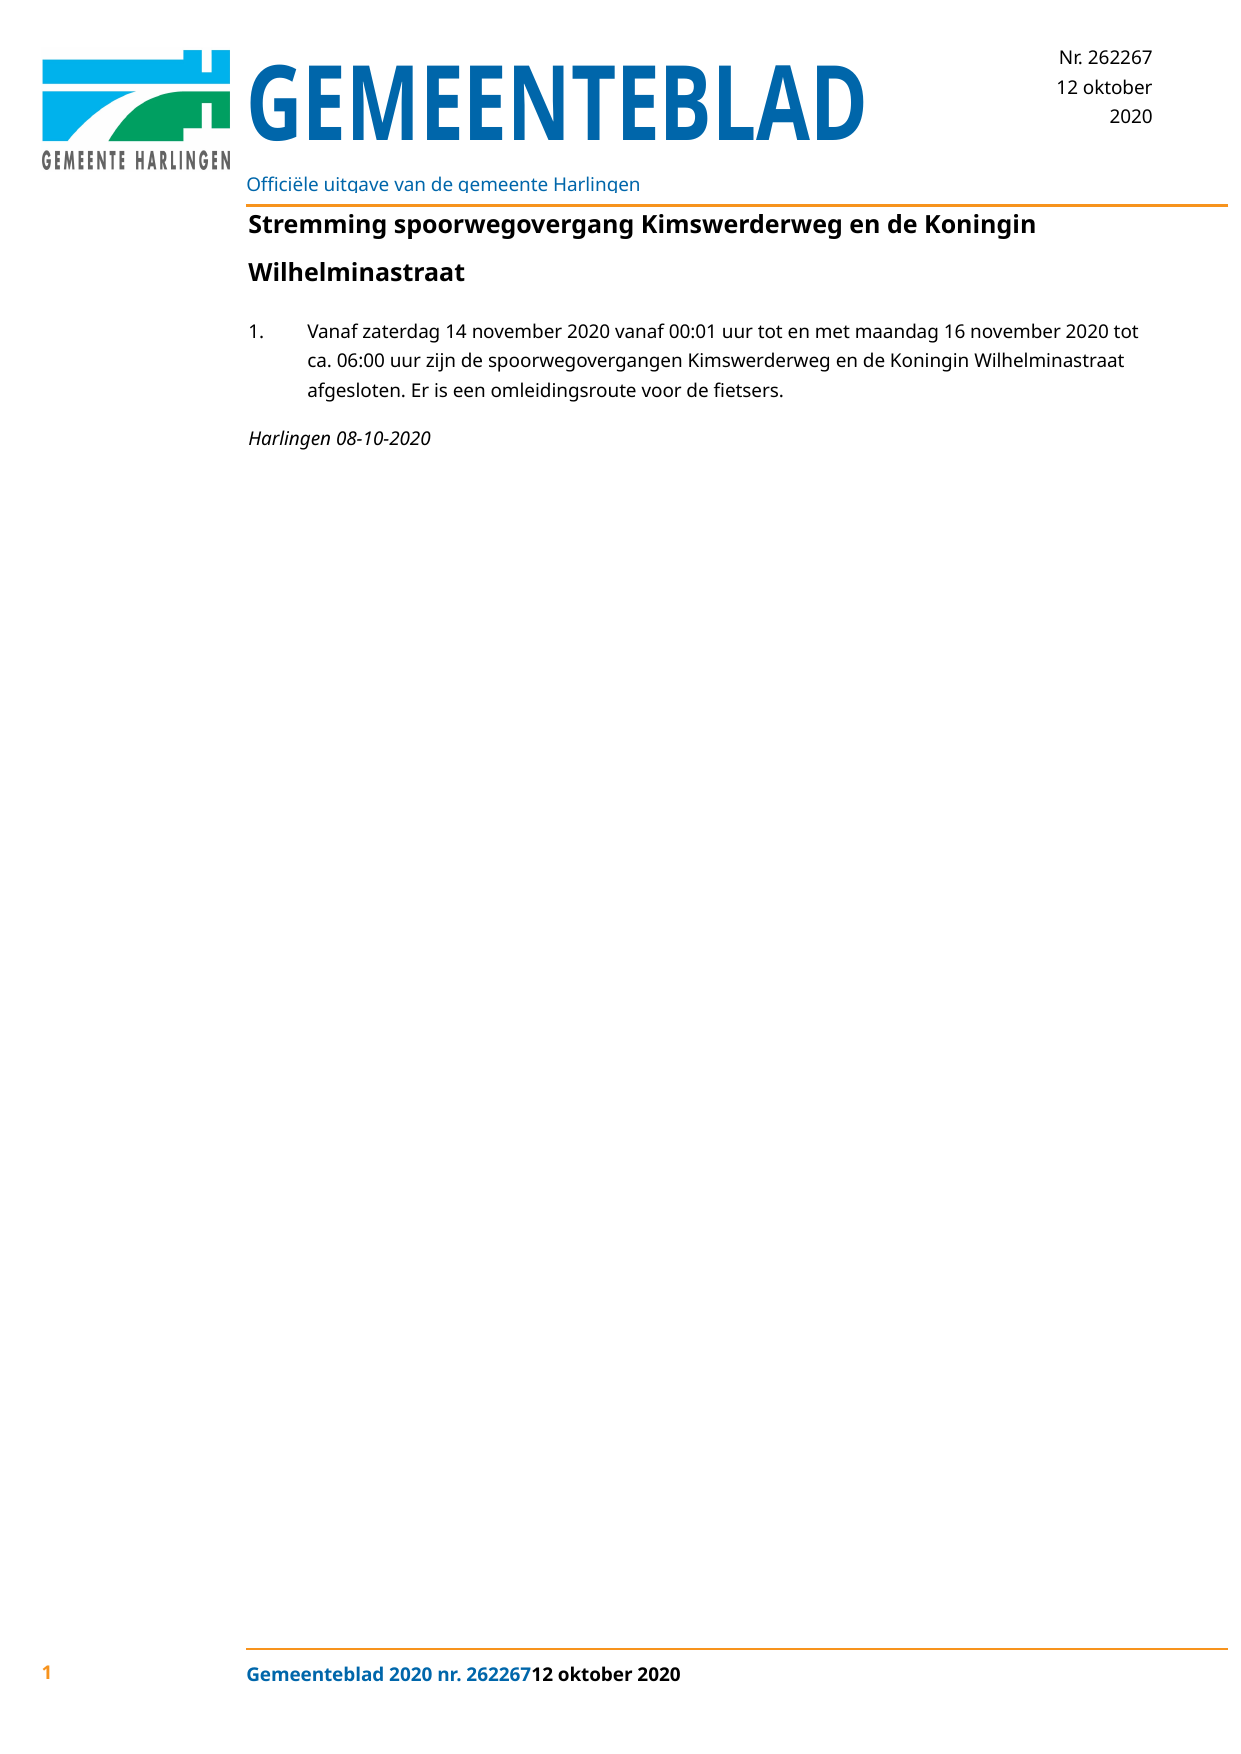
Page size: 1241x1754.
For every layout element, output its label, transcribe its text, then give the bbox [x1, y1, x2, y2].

list Vanaf zaterdag 14 november 2020 vanaf 00:01 uur tot en met maandag 16 november 2020 tot ca. 06:00 uur zijn de spoorwegovergangen Kimswerderweg en de Koningin Wilhelminastraat afgesloten. Er is een omleidingsroute voor de fietsers. [248, 318, 1152, 403]
text Harlingen 08-10-2020 [248, 425, 1152, 451]
text Stremming spoorwegovergang Kimswerderweg en de Koningin Wilhelminastraat [248, 207, 1152, 288]
picture [41, 47, 231, 172]
